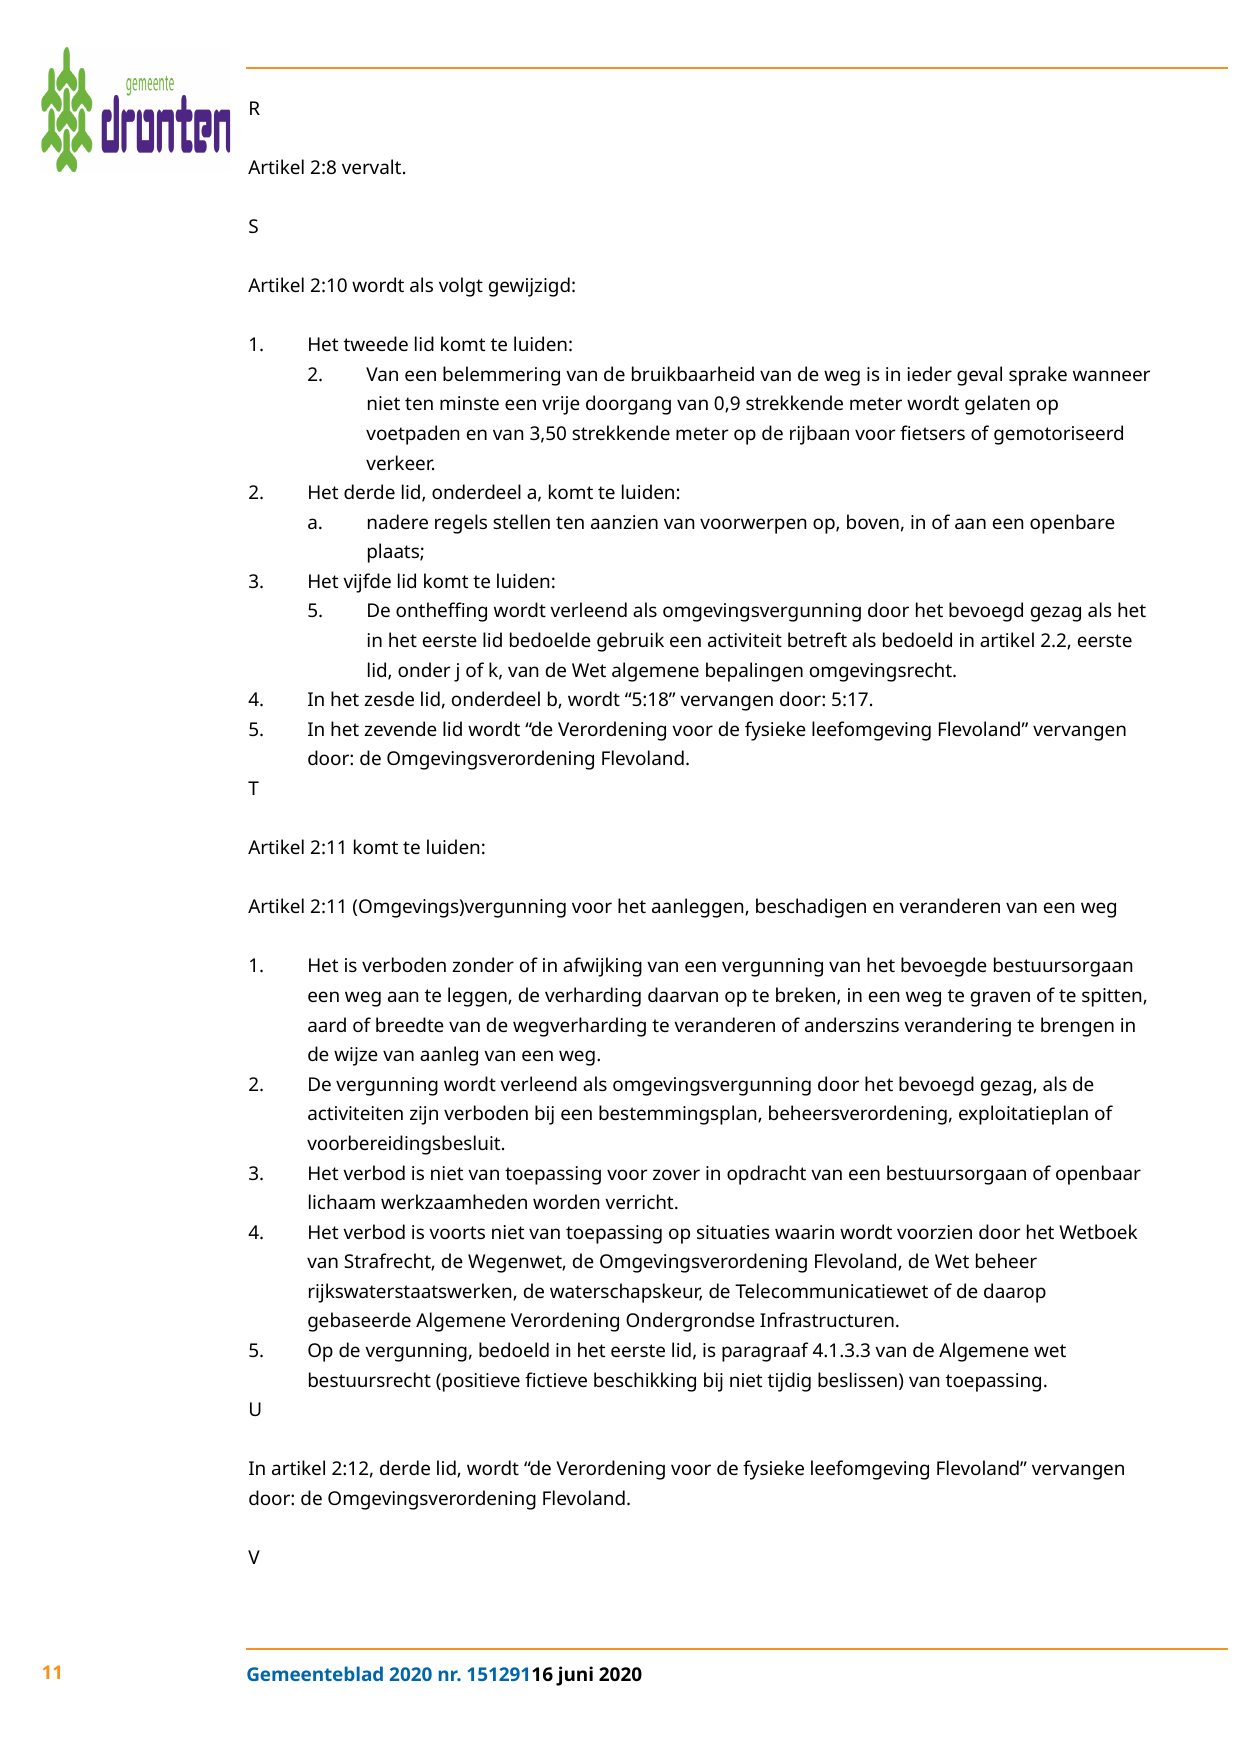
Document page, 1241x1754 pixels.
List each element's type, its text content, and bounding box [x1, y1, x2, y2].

text Artikel 2:8 vervalt. [248, 154, 1152, 180]
list Het verbod is niet van toepassing voor zover in opdracht van een bestuursorgaan of openbaar lichaam werkzaamheden worden verricht. [248, 1160, 1152, 1215]
text In artikel 2:12, derde lid, wordt “de Verordening voor de fysieke leefomgeving Flevoland” vervangen door: de Omgevingsverordening Flevoland. [248, 1456, 1152, 1511]
list Het vijfde lid komt te luiden: [248, 568, 1152, 594]
list In het zevende lid wordt “de Verordening voor de fysieke leefomgeving Flevoland” vervangen door: de Omgevingsverordening Flevoland. [248, 716, 1152, 771]
text S [248, 213, 1152, 239]
picture [41, 47, 231, 172]
text T [248, 775, 1152, 801]
list Op de vergunning, bedoeld in het eerste lid, is paragraaf 4.1.3.3 van de Algemene wet bestuursrecht (positieve fictieve beschikking bij niet tijdig beslissen) van toepassing. [248, 1337, 1152, 1393]
list Het is verboden zonder of in afwijking van een vergunning van het bevoegde bestuursorgaan een weg aan te leggen, de verharding daarvan op te breken, in een weg te graven of te spitten, aard of breedte van de wegverharding te veranderen of anderszins verandering te brengen in de wijze van aanleg van een weg. [248, 953, 1152, 1067]
text Artikel 2:10 wordt als volgt gewijzigd: [248, 272, 1152, 298]
list Het tweede lid komt te luiden: [248, 331, 1152, 357]
list nadere regels stellen ten aanzien van voorwerpen op, boven, in of aan een openbare plaats; [307, 509, 1152, 564]
list Het derde lid, onderdeel a, komt te luiden: [248, 479, 1152, 505]
text Artikel 2:11 komt te luiden: [248, 834, 1152, 860]
list De vergunning wordt verleend als omgevingsvergunning door het bevoegd gezag, als de activiteiten zijn verboden bij een bestemmingsplan, beheersverordening, exploitatieplan of voorbereidingsbesluit. [248, 1071, 1152, 1156]
list In het zesde lid, onderdeel b, wordt “5:18” vervangen door: 5:17. [248, 686, 1152, 712]
text V [248, 1544, 1152, 1570]
list Het verbod is voorts niet van toepassing op situaties waarin wordt voorzien door het Wetboek van Strafrecht, de Wegenwet, de Omgevingsverordening Flevoland, de Wet beheer rijkswaterstaatswerken, de waterschapskeur, de Telecommunicatiewet of de daarop gebaseerde Algemene Verordening Ondergrondse Infrastructuren. [248, 1219, 1152, 1333]
list Van een belemmering van de bruikbaarheid van de weg is in ieder geval sprake wanneer niet ten minste een vrije doorgang van 0,9 strekkende meter wordt gelaten op voetpaden en van 3,50 strekkende meter op de rijbaan voor fietsers of gemotoriseerd verkeer. [307, 361, 1152, 476]
list De ontheffing wordt verleend als omgevingsvergunning door het bevoegd gezag als het in het eerste lid bedoelde gebruik een activiteit betreft als bedoeld in artikel 2.2, eerste lid, onder j of k, van de Wet algemene bepalingen omgevingsrecht. [307, 598, 1152, 683]
text U [248, 1396, 1152, 1422]
text R [248, 95, 1152, 121]
text Artikel 2:11 (Omgevings)vergunning voor het aanleggen, beschadigen en veranderen van een weg [248, 893, 1152, 919]
